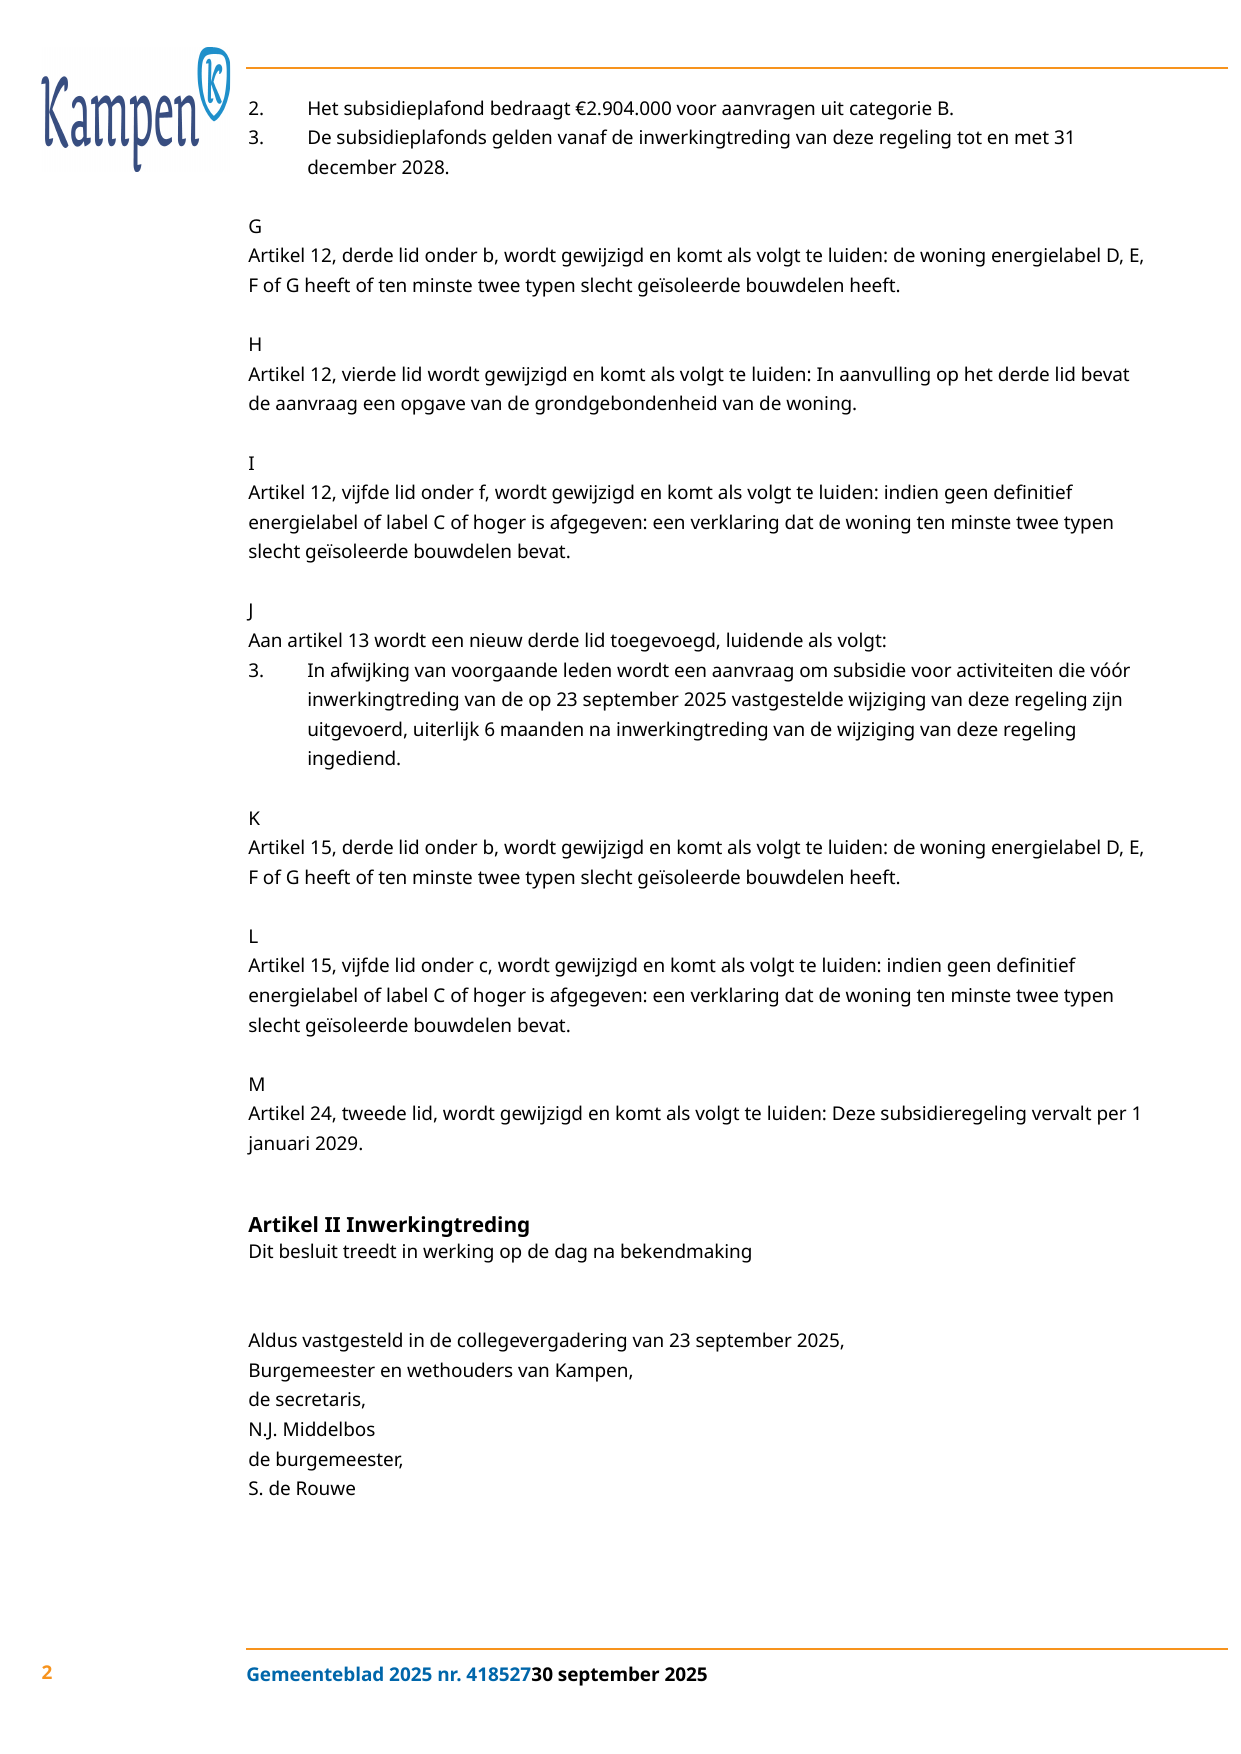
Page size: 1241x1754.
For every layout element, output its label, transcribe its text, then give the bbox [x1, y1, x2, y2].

text K [248, 805, 1152, 831]
list De subsidieplafonds gelden vanaf de inwerkingtreding van deze regeling tot en met 31 december 2028. [248, 124, 1152, 180]
picture [41, 47, 231, 172]
text Artikel 12, derde lid onder b, wordt gewijzigd en komt als volgt te luiden: de woning energielabel D, E, F of G heeft of ten minste twee typen slecht geïsoleerde bouwdelen heeft. [248, 243, 1152, 298]
text M [248, 1071, 1152, 1097]
text Dit besluit treedt in werking op de dag na bekendmaking [248, 1239, 1152, 1264]
text J [248, 598, 1152, 623]
text Artikel 12, vijfde lid onder f, wordt gewijzigd en komt als volgt te luiden: indien geen definitief energielabel of label C of hoger is afgegeven: een verklaring dat de woning ten minste twee typen slecht geïsoleerde bouwdelen bevat. [248, 479, 1152, 564]
text G [248, 213, 1152, 239]
text Burgemeester en wethouders van Kampen, [248, 1357, 1152, 1383]
text de secretaris, [248, 1387, 1152, 1412]
list Het subsidieplafond bedraagt €2.904.000 voor aanvragen uit categorie B. [248, 95, 1152, 121]
list In afwijking van voorgaande leden wordt een aanvraag om subsidie voor activiteiten die vóór inwerkingtreding van de op 23 september 2025 vastgestelde wijziging van deze regeling zijn uitgevoerd, uiterlijk 6 maanden na inwerkingtreding van de wijziging van deze regeling ingediend. [248, 657, 1152, 771]
text Artikel 15, vijfde lid onder c, wordt gewijzigd en komt als volgt te luiden: indien geen definitief energielabel of label C of hoger is afgegeven: een verklaring dat de woning ten minste twee typen slecht geïsoleerde bouwdelen bevat. [248, 953, 1152, 1038]
text Aan artikel 13 wordt een nieuw derde lid toegevoegd, luidende als volgt: [248, 627, 1152, 653]
text Artikel II Inwerkingtreding [248, 1210, 1152, 1239]
text N.J. Middelbos [248, 1416, 1152, 1442]
text L [248, 923, 1152, 949]
text de burgemeester, [248, 1446, 1152, 1471]
text I [248, 450, 1152, 476]
text S. de Rouwe [248, 1475, 1152, 1501]
text Aldus vastgesteld in de collegevergadering van 23 september 2025, [248, 1327, 1152, 1353]
text Artikel 12, vierde lid wordt gewijzigd en komt als volgt te luiden: In aanvulling op het derde lid bevat de aanvraag een opgave van de grondgebondenheid van de woning. [248, 361, 1152, 416]
text H [248, 331, 1152, 357]
text Artikel 15, derde lid onder b, wordt gewijzigd en komt als volgt te luiden: de woning energielabel D, E, F of G heeft of ten minste twee typen slecht geïsoleerde bouwdelen heeft. [248, 834, 1152, 890]
text Artikel 24, tweede lid, wordt gewijzigd en komt als volgt te luiden: Deze subsidieregeling vervalt per 1 januari 2029. [248, 1101, 1152, 1156]
